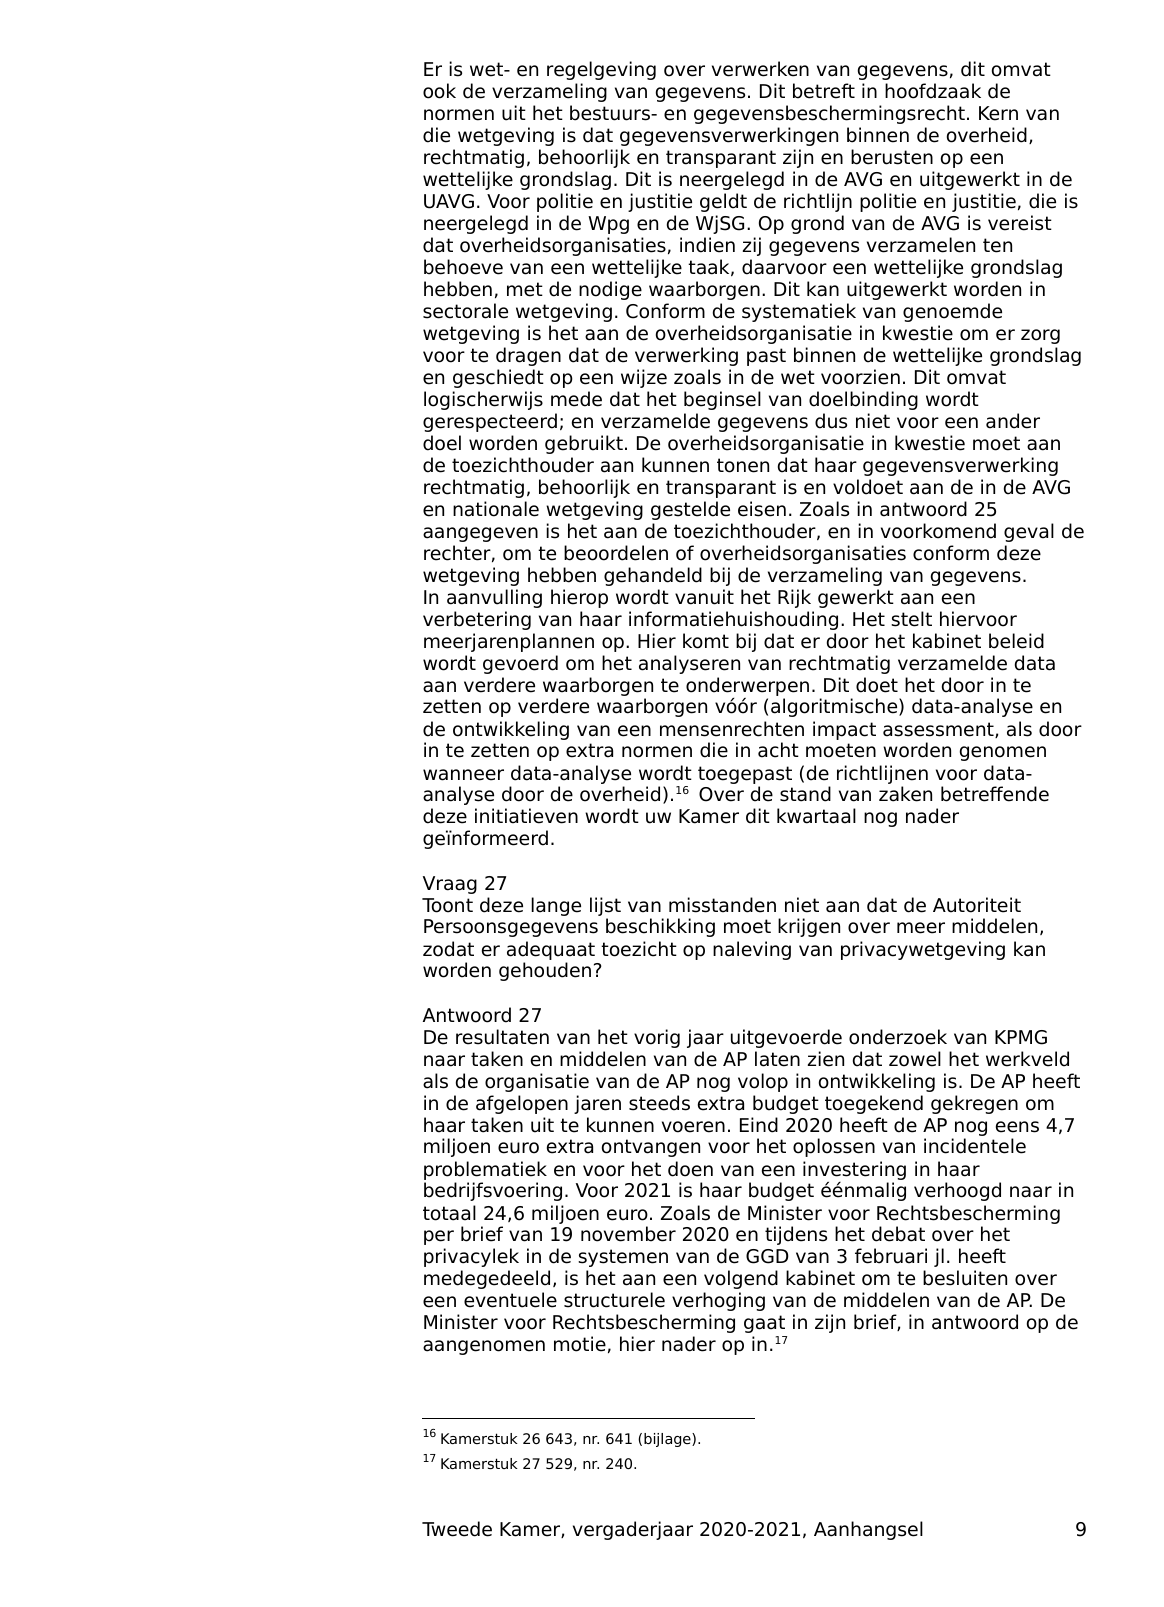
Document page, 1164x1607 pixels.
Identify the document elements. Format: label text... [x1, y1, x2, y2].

text In aanvulling hierop wordt vanuit het Rijk gewerkt aan een verbetering van haar informatiehuishouding. Het stelt hiervoor meerjarenplannen op. Hier komt bij dat er door het kabinet beleid wordt gevoerd om het analyseren van rechtmatig verzamelde data aan verdere waarborgen te onderwerpen. Dit doet het door in te zetten op verdere waarborgen vóór (algoritmische) data-analyse en de ontwikkeling van een mensenrechten impact assessment, als door in te zetten op extra normen die in acht moeten worden genomen wanneer data-analyse wordt toegepast (de richtlijnen voor data-analyse door de overheid). Over de stand van zaken betreffende deze initiatieven wordt uw Kamer dit kwartaal nog nader geïnformeerd. [422, 587, 1087, 850]
text Kamerstuk 27 529, nr. 240. [422, 1452, 1087, 1474]
text De resultaten van het vorig jaar uitgevoerde onderzoek van KPMG naar taken en middelen van de AP laten zien dat zowel het werkveld als de organisatie van de AP nog volop in ontwikkeling is. De AP heeft in de afgelopen jaren steeds extra budget toegekend gekregen om haar taken uit te kunnen voeren. Eind 2020 heeft de AP nog eens 4,7 miljoen euro extra ontvangen voor het oplossen van incidentele problematiek en voor het doen van een investering in haar bedrijfsvoering. Voor 2021 is haar budget éénmalig verhoogd naar in totaal 24,6 miljoen euro. Zoals de Minister voor Rechtsbescherming per brief van 19 november 2020 en tijdens het debat over het privacylek in de systemen van de GGD van 3 februari jl. heeft medegedeeld, is het aan een volgend kabinet om te besluiten over een eventuele structurele verhoging van de middelen van de AP. De Minister voor Rechtsbescherming gaat in zijn brief, in antwoord op de aangenomen motie, hier nader op in. [422, 1027, 1087, 1356]
text Antwoord 27 [422, 1004, 1087, 1027]
text Kamerstuk 26 643, nr. 641 (bijlage). [422, 1427, 1087, 1449]
text Er is wet- en regelgeving over verwerken van gegevens, dit omvat ook de verzameling van gegevens. Dit betreft in hoofdzaak de normen uit het bestuurs- en gegevensbeschermingsrecht. Kern van die wetgeving is dat gegevensverwerkingen binnen de overheid, rechtmatig, behoorlijk en transparant zijn en berusten op een wettelijke grondslag. Dit is neergelegd in de AVG en uitgewerkt in de UAVG. Voor politie en justitie geldt de richtlijn politie en justitie, die is neergelegd in de Wpg en de WjSG. Op grond van de AVG is vereist dat overheidsorganisaties, indien zij gegevens verzamelen ten behoeve van een wettelijke taak, daarvoor een wettelijke grondslag hebben, met de nodige waarborgen. Dit kan uitgewerkt worden in sectorale wetgeving. Conform de systematiek van genoemde wetgeving is het aan de overheidsorganisatie in kwestie om er zorg voor te dragen dat de verwerking past binnen de wettelijke grondslag en geschiedt op een wijze zoals in de wet voorzien. Dit omvat logischerwijs mede dat het beginsel van doelbinding wordt gerespecteerd; en verzamelde gegevens dus niet voor een ander doel worden gebruikt. De overheidsorganisatie in kwestie moet aan de toezichthouder aan kunnen tonen dat haar gegevensverwerking rechtmatig, behoorlijk en transparant is en voldoet aan de in de AVG en nationale wetgeving gestelde eisen. Zoals in antwoord 25 aangegeven is het aan de toezichthouder, en in voorkomend geval de rechter, om te beoordelen of overheidsorganisaties conform deze wetgeving hebben gehandeld bij de verzameling van gegevens. [422, 59, 1087, 587]
text Toont deze lange lijst van misstanden niet aan dat de Autoriteit Persoonsgegevens beschikking moet krijgen over meer middelen, zodat er adequaat toezicht op naleving van privacywetgeving kan worden gehouden? [422, 894, 1087, 982]
text Vraag 27 [422, 872, 1087, 894]
